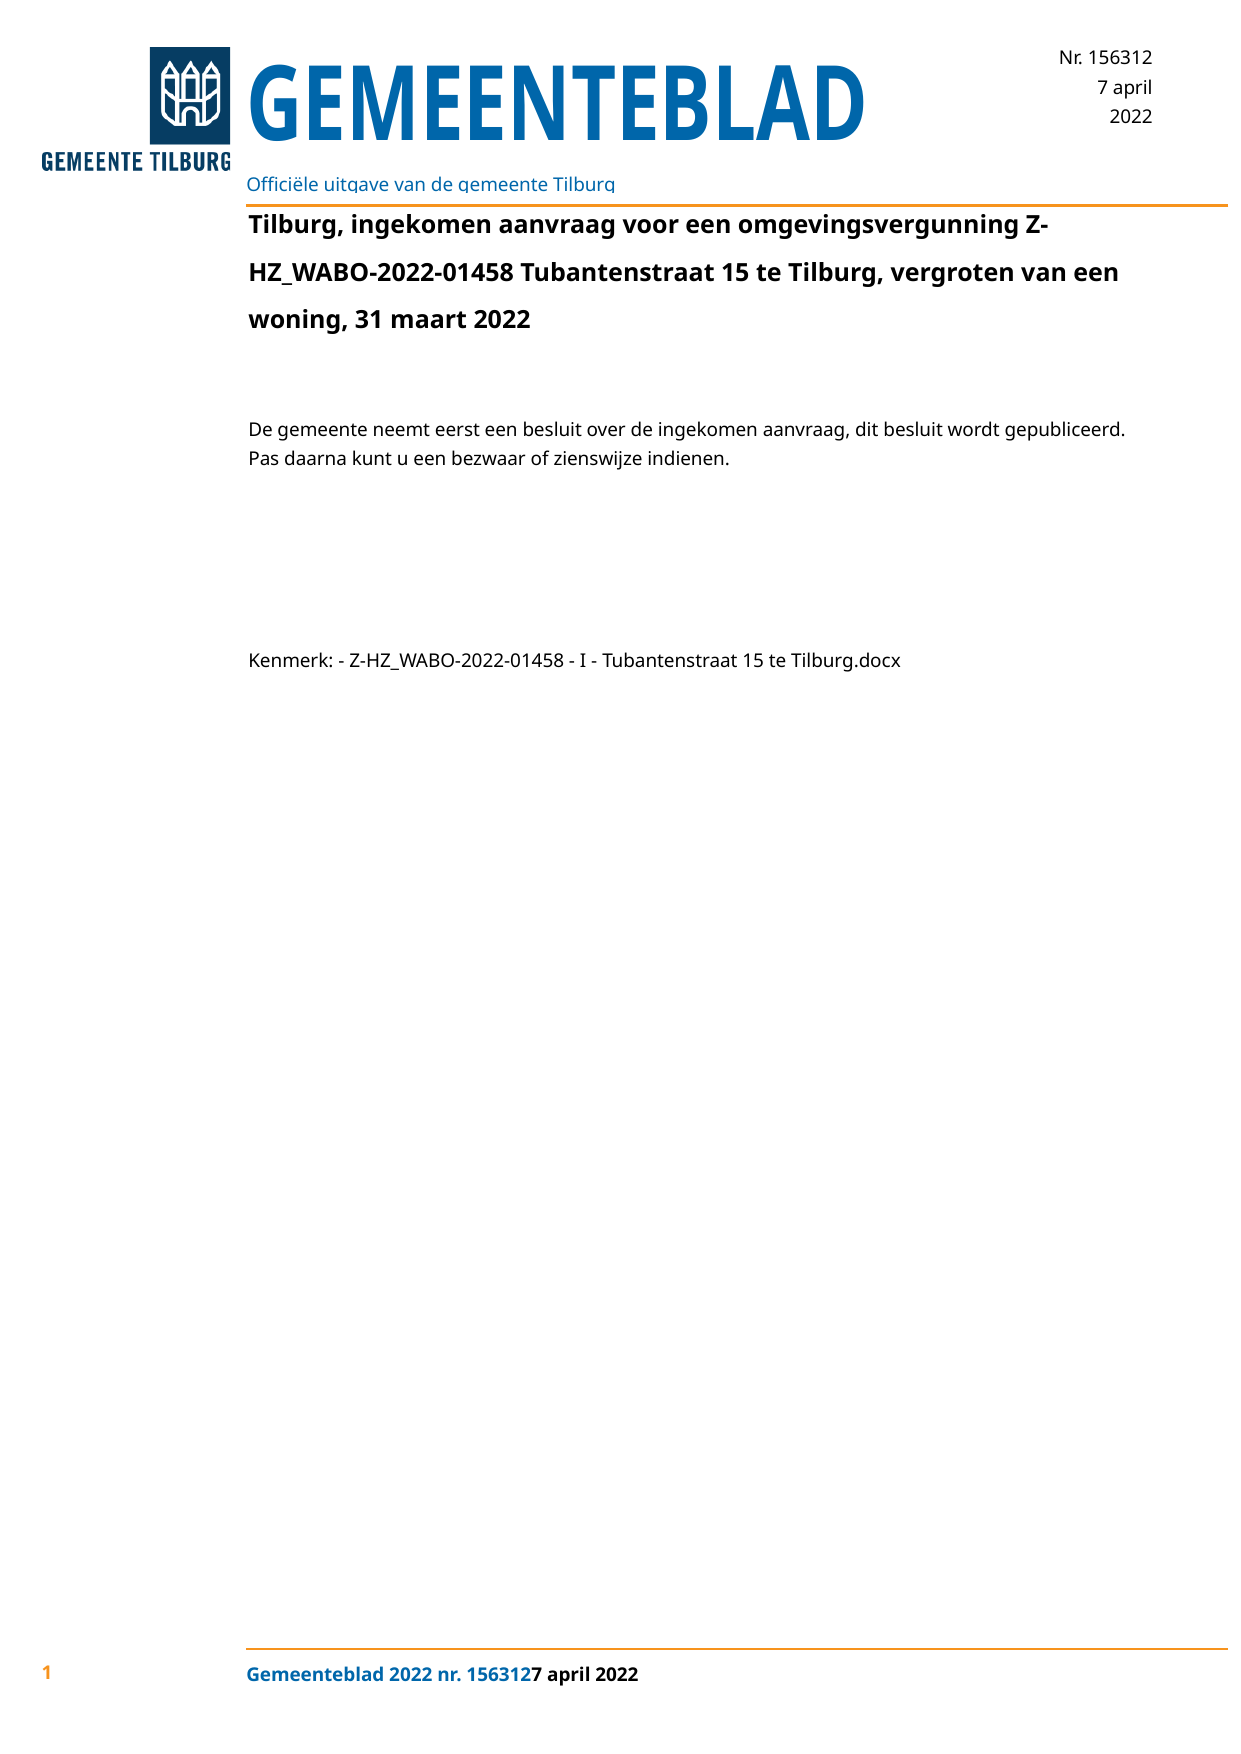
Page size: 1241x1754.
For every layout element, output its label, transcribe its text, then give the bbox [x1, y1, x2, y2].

text De gemeente neemt eerst een besluit over de ingekomen aanvraag, dit besluit wordt gepubliceerd. Pas daarna kunt u een bezwaar of zienswijze indienen. [248, 416, 1152, 471]
text Tilburg, ingekomen aanvraag voor een omgevingsvergunning Z-HZ_WABO-2022-01458 Tubantenstraat 15 te Tilburg, vergroten van een woning, 31 maart 2022 [248, 207, 1152, 336]
picture [41, 47, 231, 172]
text Kenmerk: - Z-HZ_WABO-2022-01458 - I - Tubantenstraat 15 te Tilburg.docx [248, 647, 1152, 673]
